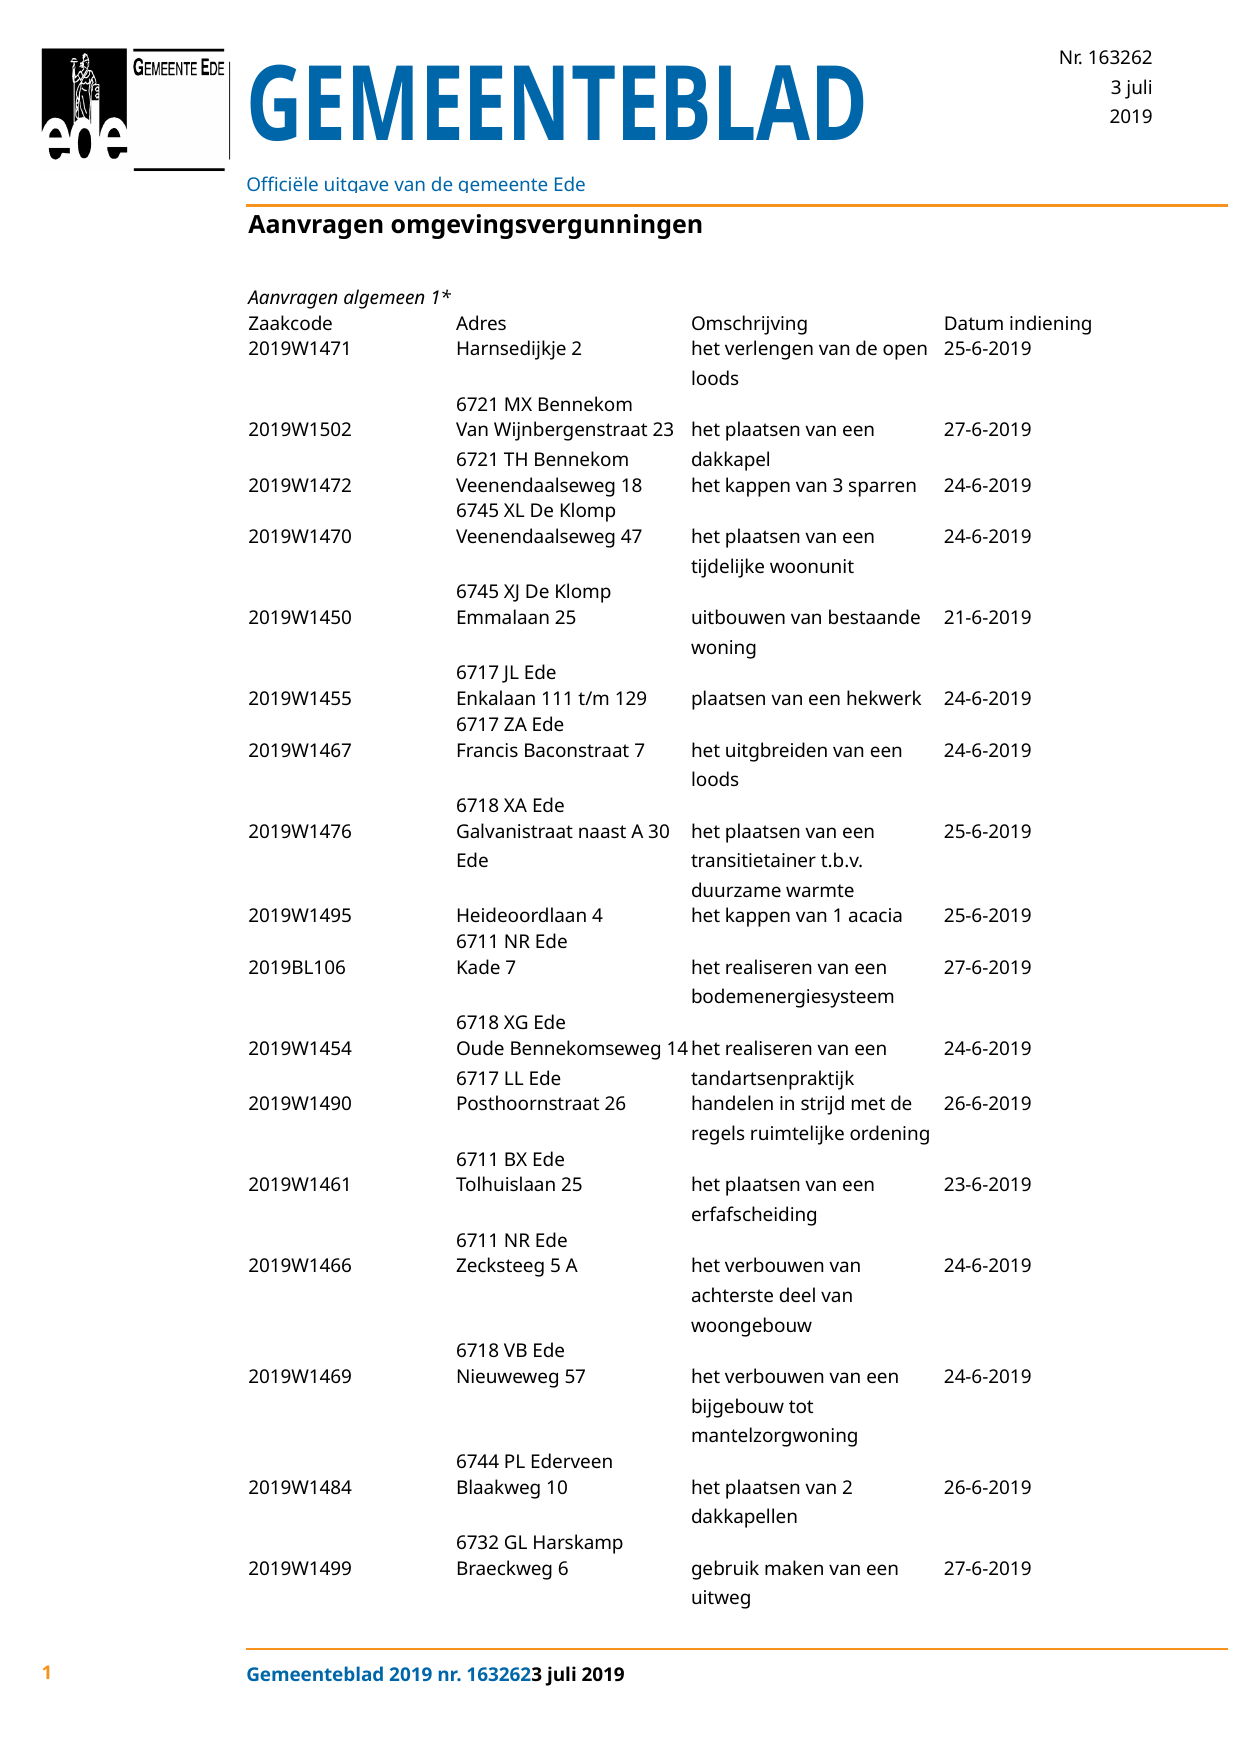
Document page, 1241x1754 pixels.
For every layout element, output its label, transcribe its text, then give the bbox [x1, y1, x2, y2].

table_cell het plaatsen van een erfafscheiding [691, 1172, 944, 1227]
table_cell Kade 7 [456, 954, 691, 1009]
table_cell 2019W1466 [248, 1253, 456, 1337]
table_cell Tolhuislaan 25 [456, 1172, 691, 1227]
table_cell het plaatsen van 2 dakkapellen [691, 1474, 944, 1529]
table_cell [944, 498, 1152, 523]
text Aanvragen algemeen 1* [248, 284, 1152, 309]
table_cell 24-6-2019 [944, 1363, 1152, 1448]
table_cell [944, 579, 1152, 604]
table_cell [691, 792, 944, 818]
table_cell 6717 ZA Ede [456, 711, 691, 737]
table_cell 2019W1450 [248, 604, 456, 659]
table_cell 2019W1499 [248, 1555, 456, 1610]
table_cell Heideoordlaan 4 [456, 903, 691, 928]
table_cell Van Wijnbergenstraat 23 6721 TH Bennekom [456, 416, 691, 472]
table_cell 2019W1454 [248, 1035, 456, 1091]
table_cell 2019W1470 [248, 523, 456, 578]
table_cell [248, 1529, 456, 1555]
table_cell [248, 929, 456, 954]
table_cell 6717 JL Ede [456, 660, 691, 685]
table_cell 2019W1455 [248, 685, 456, 711]
table_cell [691, 1010, 944, 1035]
table_cell het plaatsen van een tijdelijke woonunit [691, 523, 944, 578]
picture [41, 47, 231, 172]
table_header Zaakcode [248, 310, 456, 335]
table_cell 27-6-2019 [944, 416, 1152, 472]
table_cell 2019BL106 [248, 954, 456, 1009]
table_cell Emmalaan 25 [456, 604, 691, 659]
table_cell 24-6-2019 [944, 523, 1152, 578]
table_cell 26-6-2019 [944, 1474, 1152, 1529]
table_cell [944, 929, 1152, 954]
table_cell handelen in strijd met de regels ruimtelijke ordening [691, 1091, 944, 1146]
table_cell 6721 MX Bennekom [456, 391, 691, 416]
table_cell Blaakweg 10 [456, 1474, 691, 1529]
table_cell 27-6-2019 [944, 1555, 1152, 1610]
table_cell 2019W1490 [248, 1091, 456, 1146]
table_cell 24-6-2019 [944, 1035, 1152, 1091]
table_cell 24-6-2019 [944, 472, 1152, 497]
table_cell 6711 BX Ede [456, 1146, 691, 1172]
table_cell [944, 1227, 1152, 1253]
table_cell het realiseren van een bodemenergiesysteem [691, 954, 944, 1009]
table_cell 25-6-2019 [944, 335, 1152, 391]
table_cell [691, 1529, 944, 1555]
table_cell 2019W1495 [248, 903, 456, 928]
table_cell 2019W1476 [248, 818, 456, 903]
table_cell Harnsedijkje 2 [456, 335, 691, 391]
table_cell uitbouwen van bestaande woning [691, 604, 944, 659]
table_cell 26-6-2019 [944, 1091, 1152, 1146]
table_cell 24-6-2019 [944, 685, 1152, 711]
table_cell 23-6-2019 [944, 1172, 1152, 1227]
table_cell het plaatsen van een transitietainer t.b.v. duurzame warmte [691, 818, 944, 903]
table_cell Galvanistraat naast A 30 Ede [456, 818, 691, 903]
table_cell [944, 711, 1152, 737]
table_cell 2019W1469 [248, 1363, 456, 1448]
table_cell [248, 711, 456, 737]
table_cell [691, 579, 944, 604]
table_cell het verlengen van de open loods [691, 335, 944, 391]
table_cell 2019W1467 [248, 737, 456, 792]
table_cell [248, 1338, 456, 1363]
table_cell 2019W1471 [248, 335, 456, 391]
table_cell [944, 1529, 1152, 1555]
table_cell [248, 391, 456, 416]
table_cell Francis Baconstraat 7 [456, 737, 691, 792]
table_cell het kappen van 3 sparren [691, 472, 944, 497]
table_cell [691, 498, 944, 523]
table_cell [248, 579, 456, 604]
table_cell 6745 XJ De Klomp [456, 579, 691, 604]
table_cell [248, 1448, 456, 1474]
table_cell 6732 GL Harskamp [456, 1529, 691, 1555]
text Aanvragen omgevingsvergunningen [248, 207, 1152, 241]
table_cell [691, 1146, 944, 1172]
table_cell [248, 660, 456, 685]
table_cell het realiseren van een tandartsenpraktijk [691, 1035, 944, 1091]
table_cell Veenendaalseweg 18 [456, 472, 691, 497]
table_cell 6711 NR Ede [456, 929, 691, 954]
table_cell [691, 711, 944, 737]
table_cell [944, 792, 1152, 818]
table_cell [248, 498, 456, 523]
table_cell [248, 1227, 456, 1253]
table_cell Posthoornstraat 26 [456, 1091, 691, 1146]
table_cell [944, 1010, 1152, 1035]
table_cell 2019W1461 [248, 1172, 456, 1227]
table_cell Oude Bennekomseweg 14 6717 LL Ede [456, 1035, 691, 1091]
table_header Datum indiening [944, 310, 1152, 335]
table_cell [691, 929, 944, 954]
table_cell 2019W1502 [248, 416, 456, 472]
table_cell plaatsen van een hekwerk [691, 685, 944, 711]
table_cell 6718 XG Ede [456, 1010, 691, 1035]
table_cell 6744 PL Ederveen [456, 1448, 691, 1474]
table_cell 6745 XL De Klomp [456, 498, 691, 523]
table_cell het plaatsen van een dakkapel [691, 416, 944, 472]
table_cell Nieuweweg 57 [456, 1363, 691, 1448]
table_cell het verbouwen van een bijgebouw tot mantelzorgwoning [691, 1363, 944, 1448]
table_cell [248, 1010, 456, 1035]
table_cell [691, 660, 944, 685]
table_cell [691, 391, 944, 416]
table_cell [248, 1146, 456, 1172]
table_cell gebruik maken van een uitweg [691, 1555, 944, 1610]
table_cell [248, 792, 456, 818]
table_cell 27-6-2019 [944, 954, 1152, 1009]
table_cell [691, 1338, 944, 1363]
table_cell Veenendaalseweg 47 [456, 523, 691, 578]
table_cell Enkalaan 111 t/m 129 [456, 685, 691, 711]
table_cell 6718 VB Ede [456, 1338, 691, 1363]
table_header Omschrijving [691, 310, 944, 335]
table_cell 2019W1472 [248, 472, 456, 497]
table_cell 24-6-2019 [944, 737, 1152, 792]
table_cell [944, 391, 1152, 416]
table_cell [691, 1448, 944, 1474]
table_cell [944, 1338, 1152, 1363]
table_cell 2019W1484 [248, 1474, 456, 1529]
table_cell [944, 1448, 1152, 1474]
table_cell [691, 1227, 944, 1253]
table_cell 24-6-2019 [944, 1253, 1152, 1337]
table_cell het verbouwen van achterste deel van woongebouw [691, 1253, 944, 1337]
table_cell het uitgbreiden van een loods [691, 737, 944, 792]
table_cell 25-6-2019 [944, 818, 1152, 903]
table_cell 6711 NR Ede [456, 1227, 691, 1253]
table_cell het kappen van 1 acacia [691, 903, 944, 928]
table_cell Zecksteeg 5 A [456, 1253, 691, 1337]
table_cell [944, 1146, 1152, 1172]
table_cell 25-6-2019 [944, 903, 1152, 928]
table_cell Braeckweg 6 [456, 1555, 691, 1610]
table_cell [944, 660, 1152, 685]
table_cell 6718 XA Ede [456, 792, 691, 818]
table_header Adres [456, 310, 691, 335]
table_cell 21-6-2019 [944, 604, 1152, 659]
